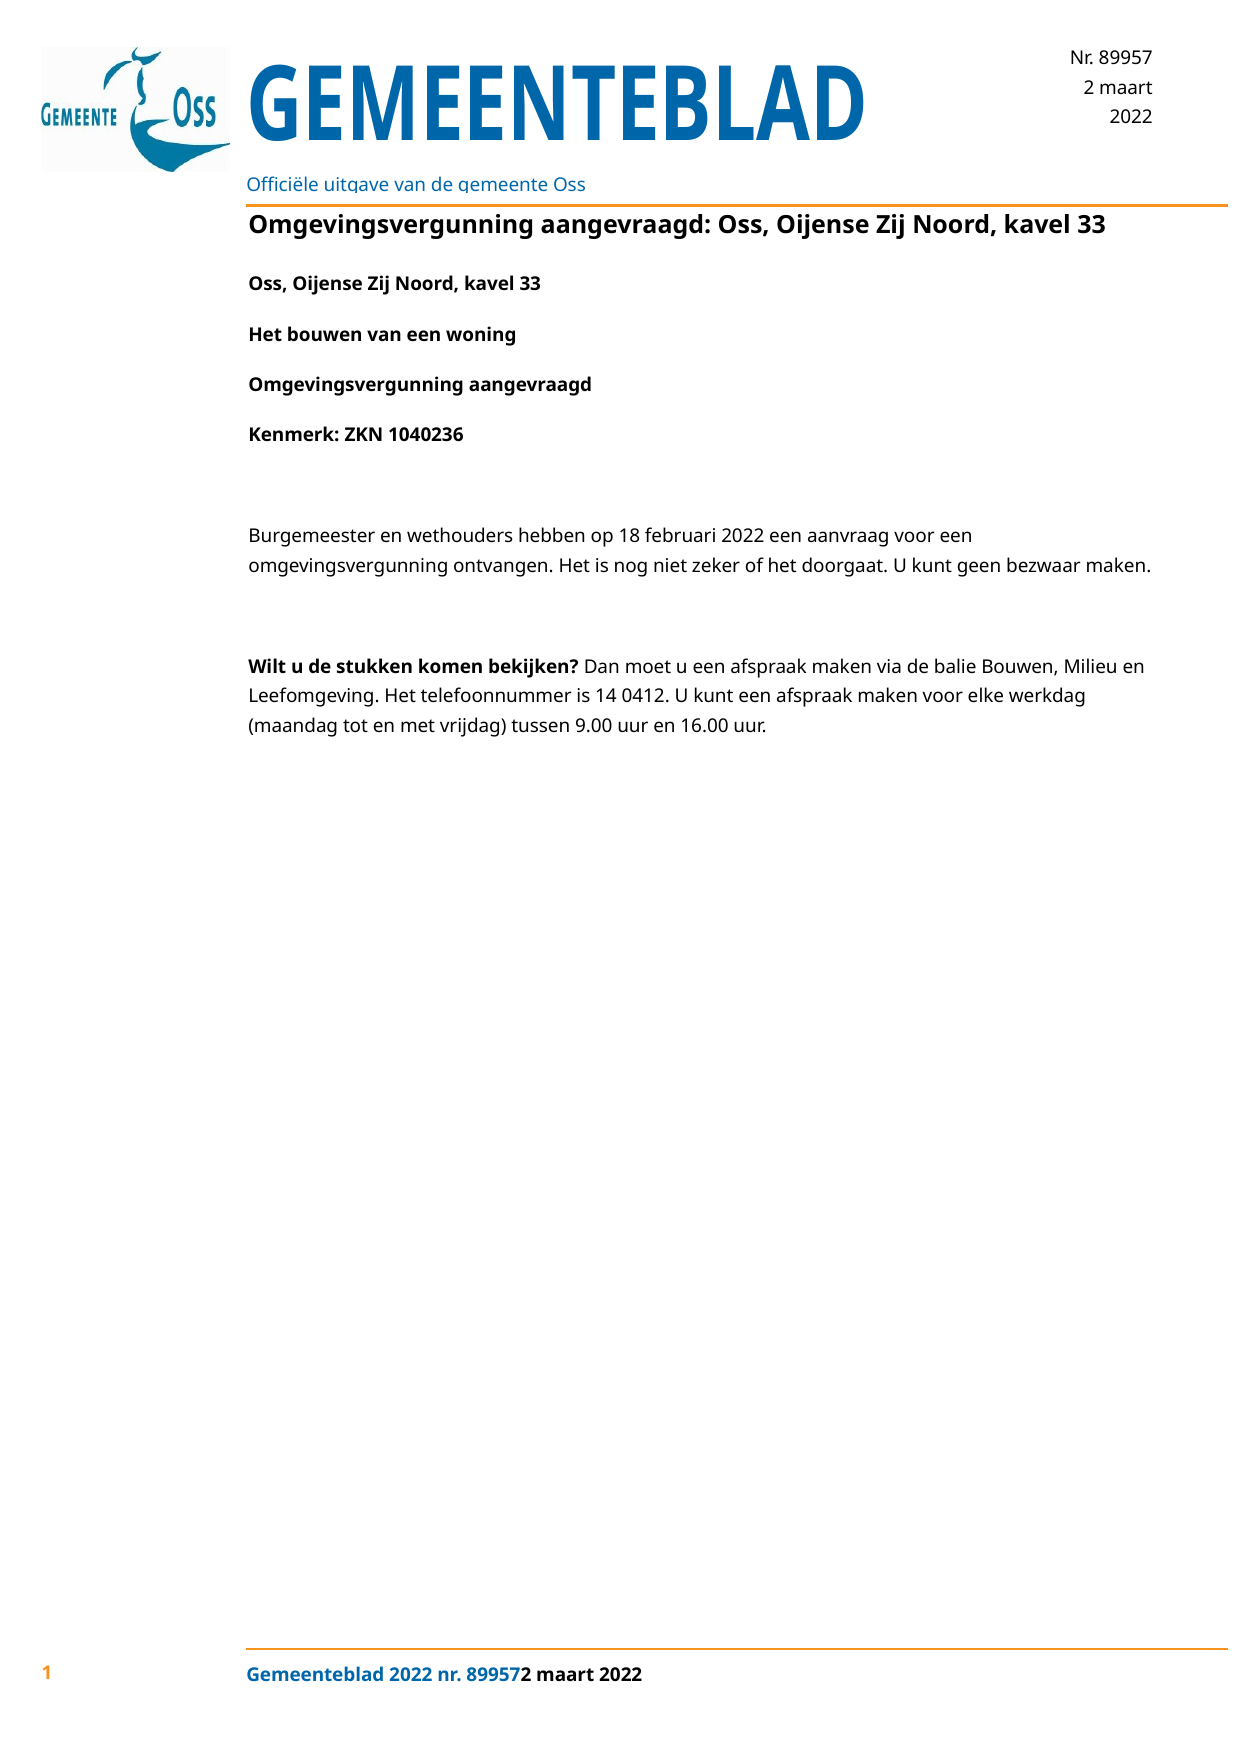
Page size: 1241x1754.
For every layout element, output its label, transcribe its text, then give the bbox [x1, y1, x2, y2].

text Wilt u de stukken komen bekijken? Dan moet u een afspraak maken via de balie Bouwen, Milieu en Leefomgeving. Het telefoonnummer is 14 0412. U kunt een afspraak maken voor elke werkdag (maandag tot en met vrijdag) tussen 9.00 uur en 16.00 uur. [248, 653, 1152, 738]
text Kenmerk: ZKN 1040236 [248, 422, 1152, 447]
text Oss, Oijense Zij Noord, kavel 33 [248, 270, 1152, 296]
text Omgevingsvergunning aangevraagd: Oss, Oijense Zij Noord, kavel 33 [248, 207, 1152, 241]
picture [41, 47, 231, 172]
text Omgevingsvergunning aangevraagd [248, 371, 1152, 397]
text Burgemeester en wethouders hebben op 18 februari 2022 een aanvraag voor een omgevingsvergunning ontvangen. Het is nog niet zeker of het doorgaat. U kunt geen bezwaar maken. [248, 522, 1152, 578]
text Het bouwen van een woning [248, 321, 1152, 346]
